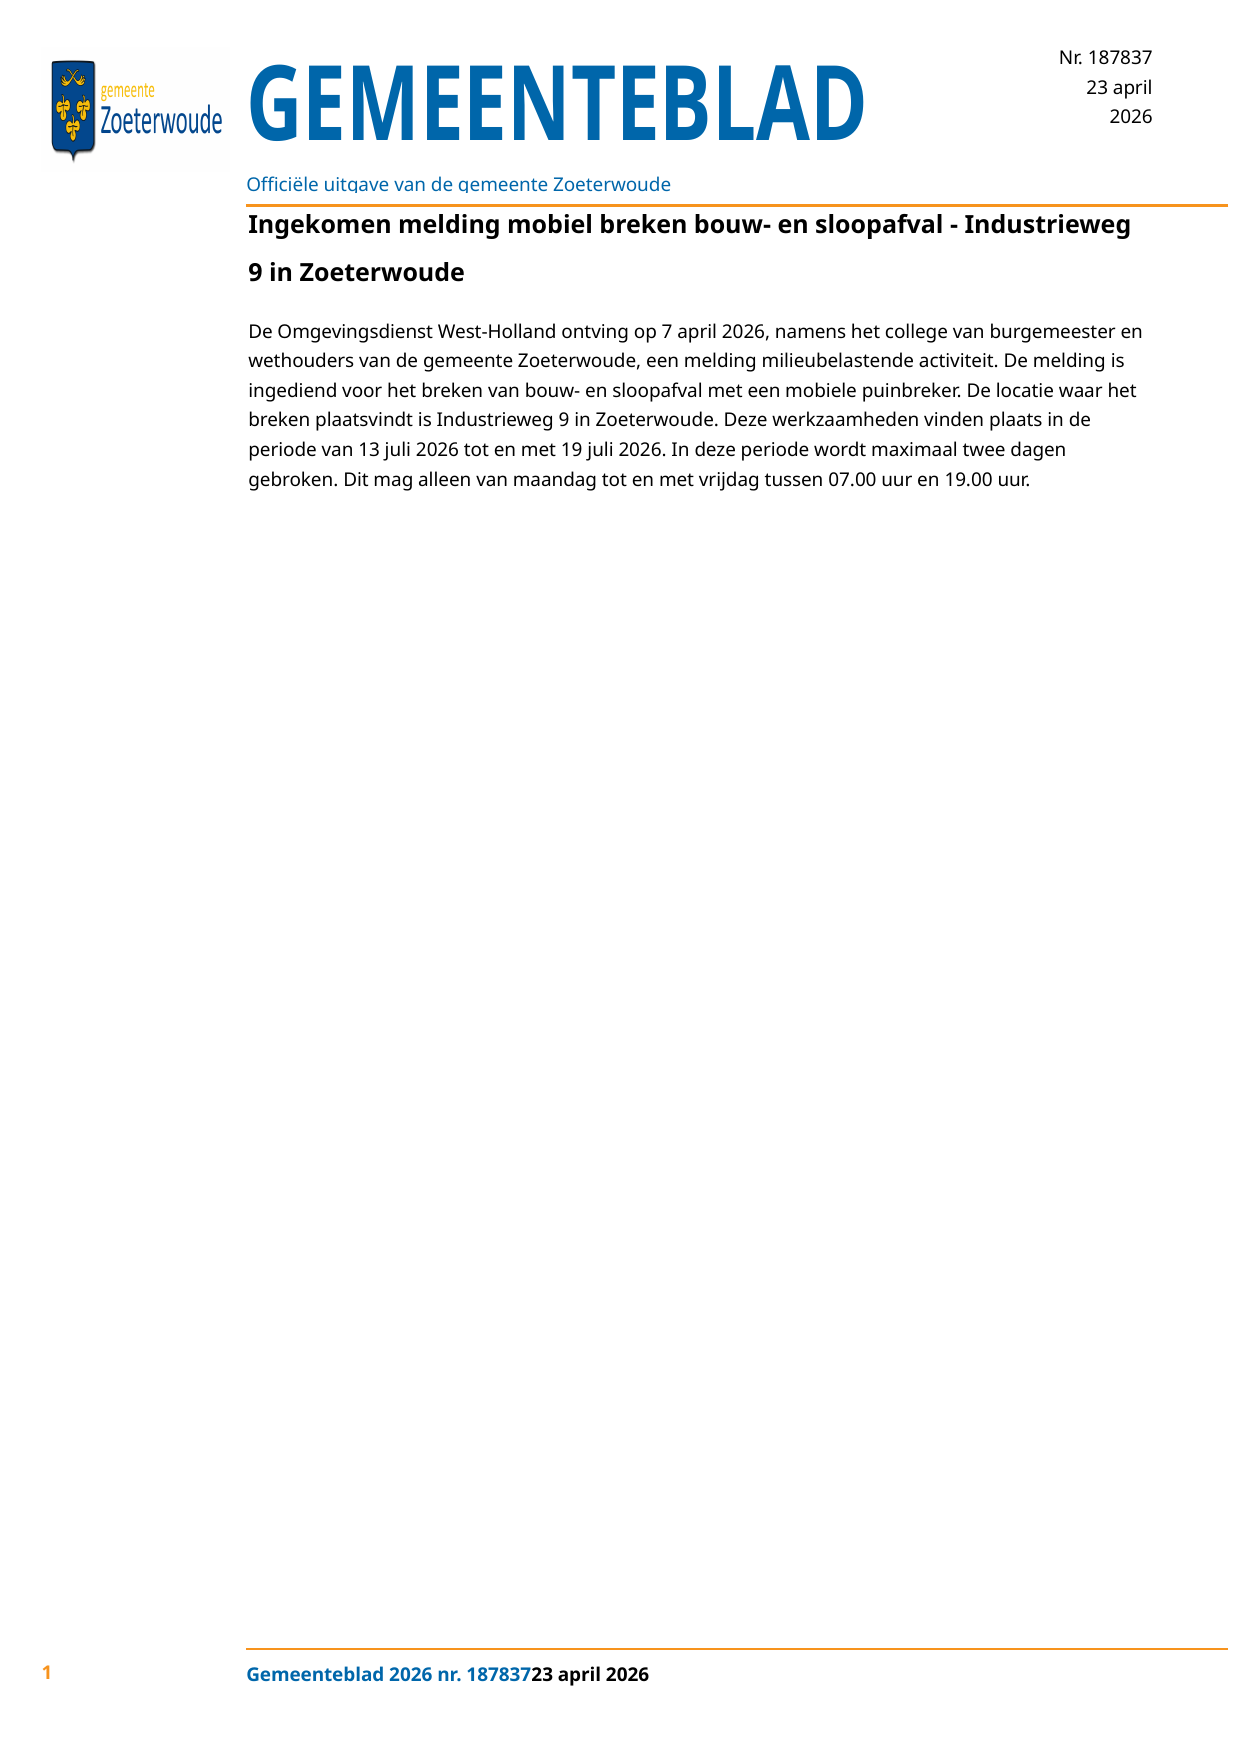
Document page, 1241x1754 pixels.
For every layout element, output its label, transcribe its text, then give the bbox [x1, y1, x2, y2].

text Ingekomen melding mobiel breken bouw- en sloopafval - Industrieweg 9 in Zoeterwoude [248, 207, 1152, 288]
text De Omgevingsdienst West-Holland ontving op 7 april 2026, namens het college van burgemeester en wethouders van de gemeente Zoeterwoude, een melding milieubelastende activiteit. De melding is ingediend voor het breken van bouw- en sloopafval met een mobiele puinbreker. De locatie waar het breken plaatsvindt is Industrieweg 9 in Zoeterwoude. Deze werkzaamheden vinden plaats in de periode van 13 juli 2026 tot en met 19 juli 2026. In deze periode wordt maximaal twee dagen gebroken. Dit mag alleen van maandag tot en met vrijdag tussen 07.00 uur en 19.00 uur. [248, 318, 1152, 492]
picture [41, 47, 231, 172]
